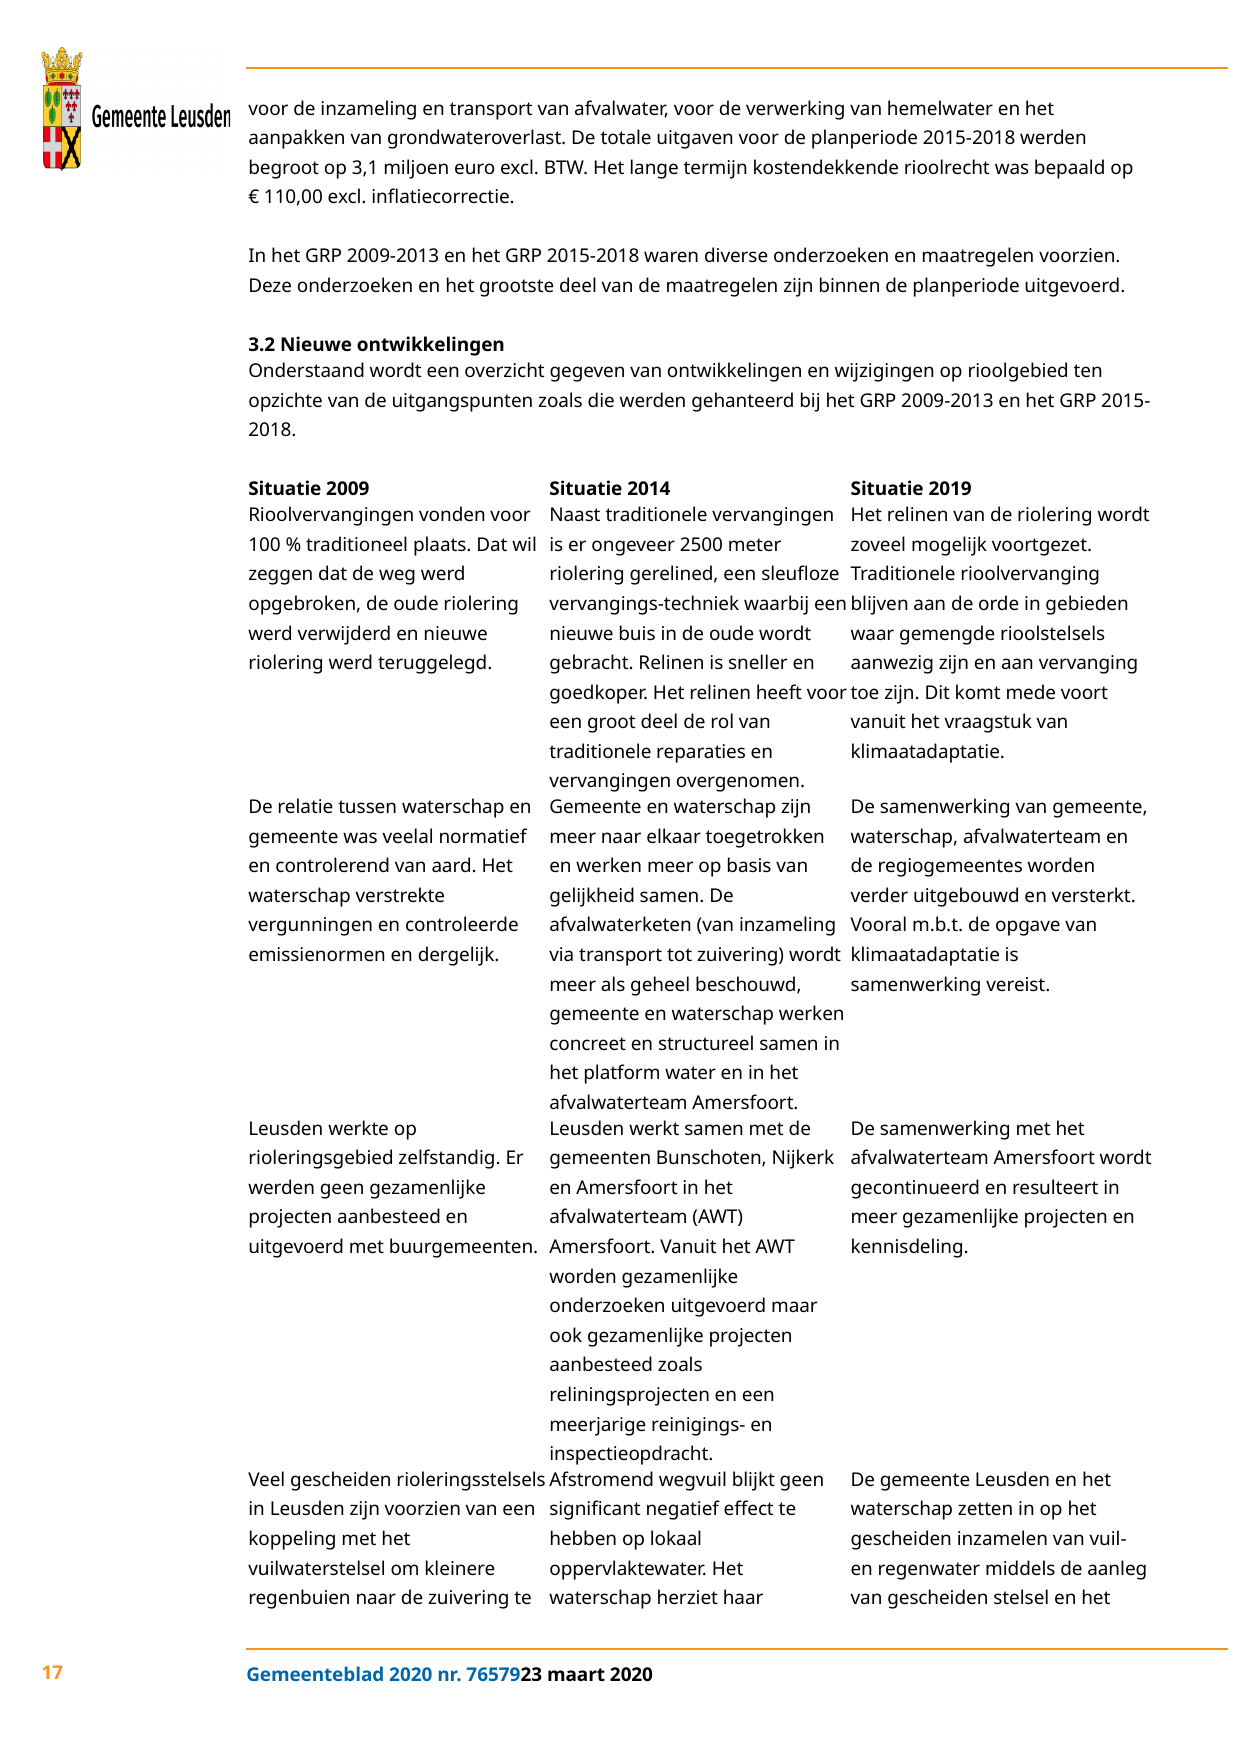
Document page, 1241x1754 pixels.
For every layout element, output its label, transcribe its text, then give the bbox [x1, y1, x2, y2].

table_cell De gemeente Leusden en het waterschap zetten in op het gescheiden inzamelen van vuil- en regenwater middels de aanleg van gescheiden stelsel en het [850, 1466, 1152, 1610]
table_cell De relatie tussen waterschap en gemeente was veelal normatief en controlerend van aard. Het waterschap verstrekte vergunningen en controleerde emissienormen en dergelijk. [248, 793, 549, 1115]
text Onderstaand wordt een overzicht gegeven van ontwikkelingen en wijzigingen op rioolgebied ten opzichte van de uitgangspunten zoals die werden gehanteerd bij het GRP 2009-2013 en het GRP 2015- 2018. [248, 357, 1152, 442]
table_cell Naast traditionele vervangingen is er ongeveer 2500 meter riolering gerelined, een sleufloze vervangings-techniek waarbij een nieuwe buis in de oude wordt gebracht. Relinen is sneller en goedkoper. Het relinen heeft voor een groot deel de rol van traditionele reparaties en vervangingen overgenomen. [549, 501, 850, 793]
table_header Situatie 2009 [248, 476, 549, 501]
table_header Situatie 2014 [549, 476, 850, 501]
text In het GRP 2009-2013 en het GRP 2015-2018 waren diverse onderzoeken en maatregelen voorzien. Deze onderzoeken en het grootste deel van de maatregelen zijn binnen de planperiode uitgevoerd. [248, 243, 1152, 298]
table_cell De samenwerking van gemeente, waterschap, afvalwaterteam en de regiogemeentes worden verder uitgebouwd en versterkt. Vooral m.b.t. de opgave van klimaatadaptatie is samenwerking vereist. [850, 793, 1152, 1115]
table_cell Leusden werkte op rioleringsgebied zelfstandig. Er werden geen gezamenlijke projecten aanbesteed en uitgevoerd met buurgemeenten. [248, 1115, 549, 1466]
text voor de inzameling en transport van afvalwater, voor de verwerking van hemelwater en het aanpakken van grondwateroverlast. De totale uitgaven voor de planperiode 2015-2018 werden begroot op 3,1 miljoen euro excl. BTW. Het lange termijn kostendekkende rioolrecht was bepaald op [248, 95, 1152, 180]
table_cell Rioolvervangingen vonden voor 100 % traditioneel plaats. Dat wil zeggen dat de weg werd opgebroken, de oude riolering werd verwijderd en nieuwe riolering werd teruggelegd. [248, 501, 549, 793]
table_cell De samenwerking met het afvalwaterteam Amersfoort wordt gecontinueerd en resulteert in meer gezamenlijke projecten en kennisdeling. [850, 1115, 1152, 1466]
text € 110,00 excl. inflatiecorrectie. [248, 183, 1152, 209]
text 3.2 Nieuwe ontwikkelingen [248, 331, 1152, 357]
table_cell Afstromend wegvuil blijkt geen significant negatief effect te hebben op lokaal oppervlaktewater. Het waterschap herziet haar [549, 1466, 850, 1610]
table_cell Veel gescheiden rioleringsstelsels in Leusden zijn voorzien van een koppeling met het vuilwaterstelsel om kleinere regenbuien naar de zuivering te [248, 1466, 549, 1610]
table_cell Het relinen van de riolering wordt zoveel mogelijk voortgezet. Traditionele rioolvervanging blijven aan de orde in gebieden waar gemengde rioolstelsels aanwezig zijn en aan vervanging toe zijn. Dit komt mede voort vanuit het vraagstuk van klimaatadaptatie. [850, 501, 1152, 793]
table_header Situatie 2019 [850, 476, 1152, 501]
picture [41, 47, 231, 172]
table_cell Gemeente en waterschap zijn meer naar elkaar toegetrokken en werken meer op basis van gelijkheid samen. De afvalwaterketen (van inzameling via transport tot zuivering) wordt meer als geheel beschouwd, gemeente en waterschap werken concreet en structureel samen in het platform water en in het afvalwaterteam Amersfoort. [549, 793, 850, 1115]
table_cell Leusden werkt samen met de gemeenten Bunschoten, Nijkerk en Amersfoort in het afvalwaterteam (AWT) Amersfoort. Vanuit het AWT worden gezamenlijke onderzoeken uitgevoerd maar ook gezamenlijke projecten aanbesteed zoals reliningsprojecten en een meerjarige reinigings- en inspectieopdracht. [549, 1115, 850, 1466]
